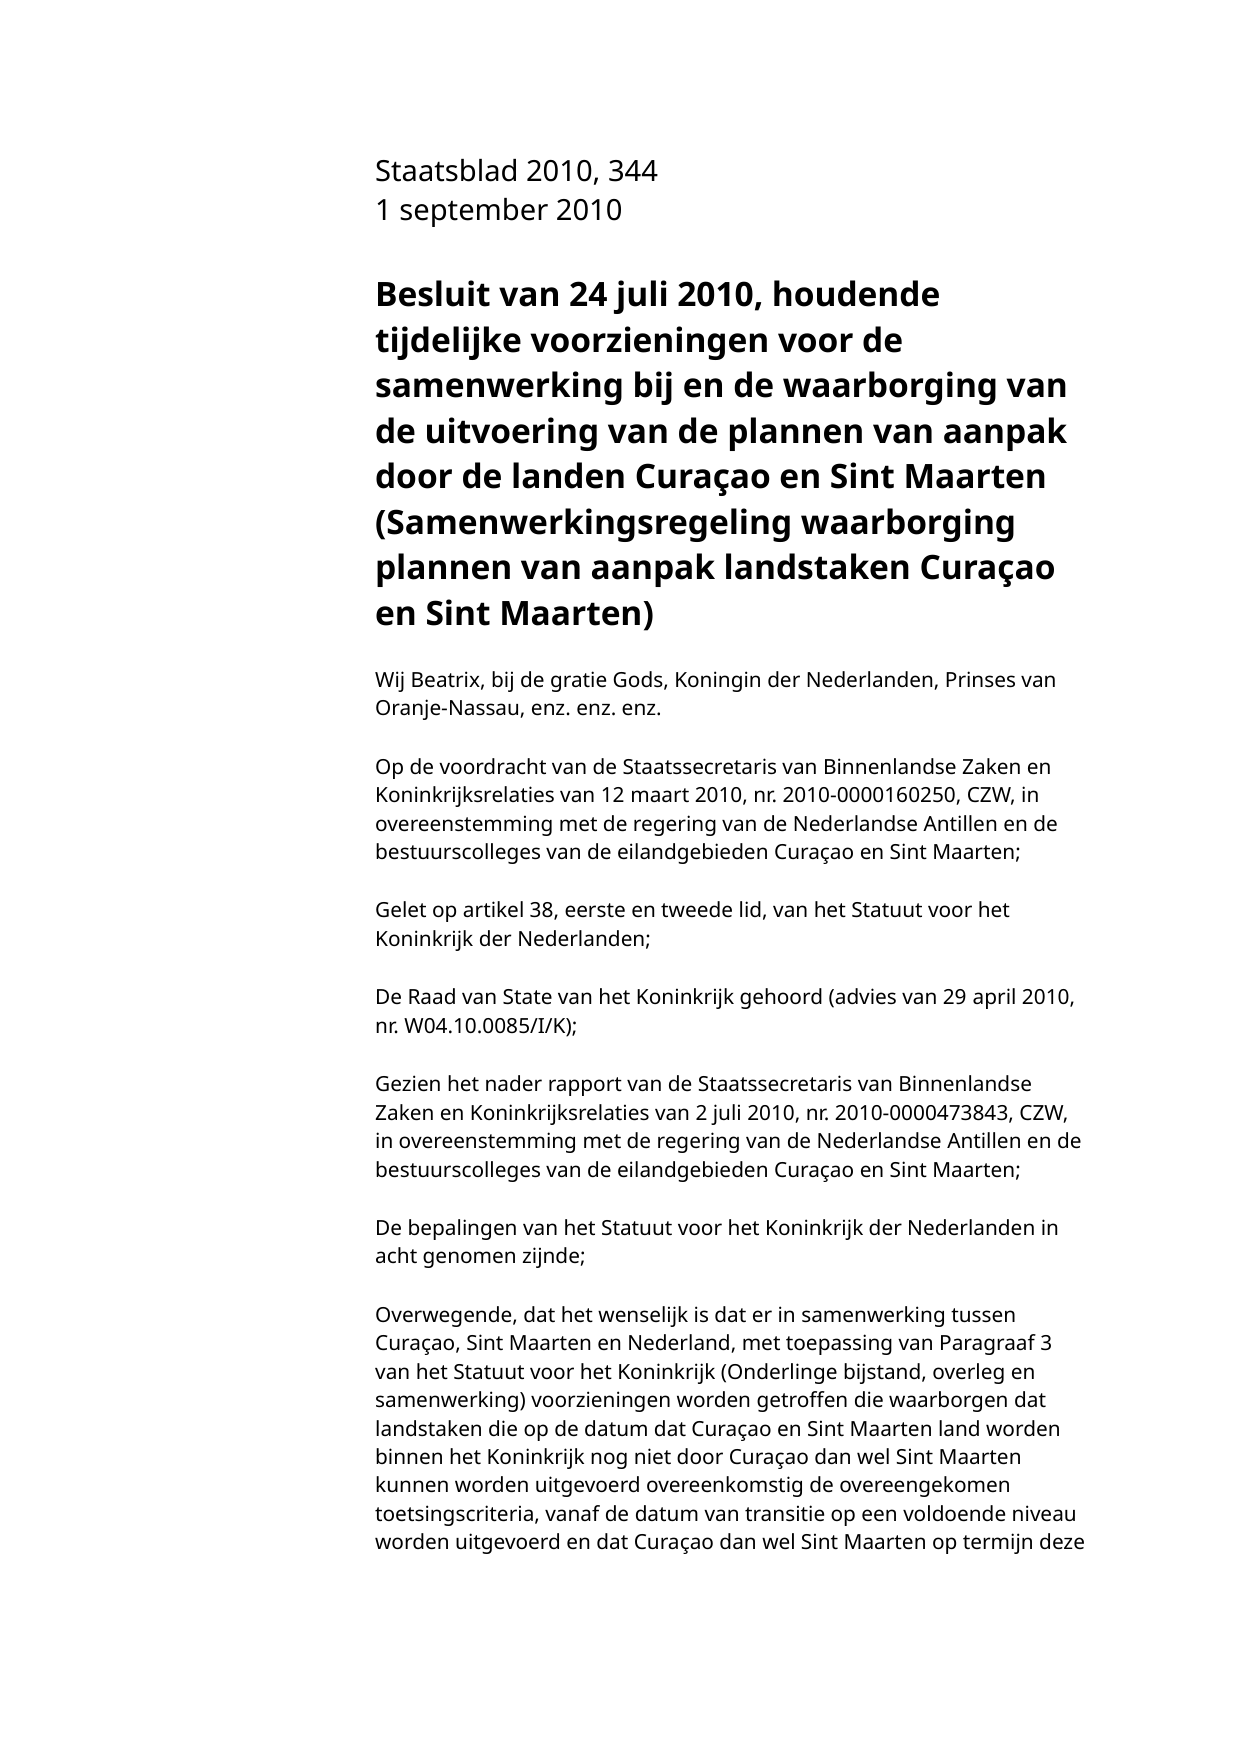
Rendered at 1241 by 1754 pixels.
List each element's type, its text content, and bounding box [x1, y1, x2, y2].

text Wij Beatrix, bij de gratie Gods, Koningin der Nederlanden, Prinses van Oranje-Nassau, enz. enz. enz. [375, 665, 1090, 722]
text Gelet op artikel 38, eerste en tweede lid, van het Statuut voor het Koninkrijk der Nederlanden; [375, 896, 1090, 952]
subtitle Besluit van 24 juli 2010, houdende tijdelijke voorzieningen voor de samenwerking bij en de waarborging van de uitvoering van de plannen van aanpak door de landen Curaçao en Sint Maarten (Samenwerkingsregeling waarborging plannen van aanpak landstaken Curaçao en Sint Maarten) [375, 271, 1090, 635]
text Staatsblad 2010, 344 [375, 150, 1090, 190]
text De bepalingen van het Statuut voor het Koninkrijk der Nederlanden in acht genomen zijnde; [375, 1213, 1090, 1270]
text 1 september 2010 [375, 190, 1090, 229]
text De Raad van State van het Koninkrijk gehoord (advies van 29 april 2010, nr. W04.10.0085/I/K); [375, 982, 1090, 1039]
text Op de voordracht van de Staatssecretaris van Binnenlandse Zaken en Koninkrijksrelaties van 12 maart 2010, nr. 2010-0000160250, CZW, in overeenstemming met de regering van de Nederlandse Antillen en de bestuurscolleges van de eilandgebieden Curaçao en Sint Maarten; [375, 752, 1090, 866]
text Overwegende, dat het wenselijk is dat er in samenwerking tussen Curaçao, Sint Maarten en Nederland, met toepassing van Paragraaf 3 van het Statuut voor het Koninkrijk (Onderlinge bijstand, overleg en samenwerking) voorzieningen worden getroffen die waarborgen dat landstaken die op de datum dat Curaçao en Sint Maarten land worden binnen het Koninkrijk nog niet door Curaçao dan wel Sint Maarten kunnen worden uitgevoerd overeenkomstig de overeengekomen toetsingscriteria, vanaf de datum van transitie op een voldoende niveau worden uitgevoerd en dat Curaçao dan wel Sint Maarten op termijn deze [375, 1300, 1090, 1556]
text Gezien het nader rapport van de Staatssecretaris van Binnenlandse Zaken en Koninkrijksrelaties van 2 juli 2010, nr. 2010-0000473843, CZW, in overeenstemming met de regering van de Nederlandse Antillen en de bestuurscolleges van de eilandgebieden Curaçao en Sint Maarten; [375, 1069, 1090, 1183]
